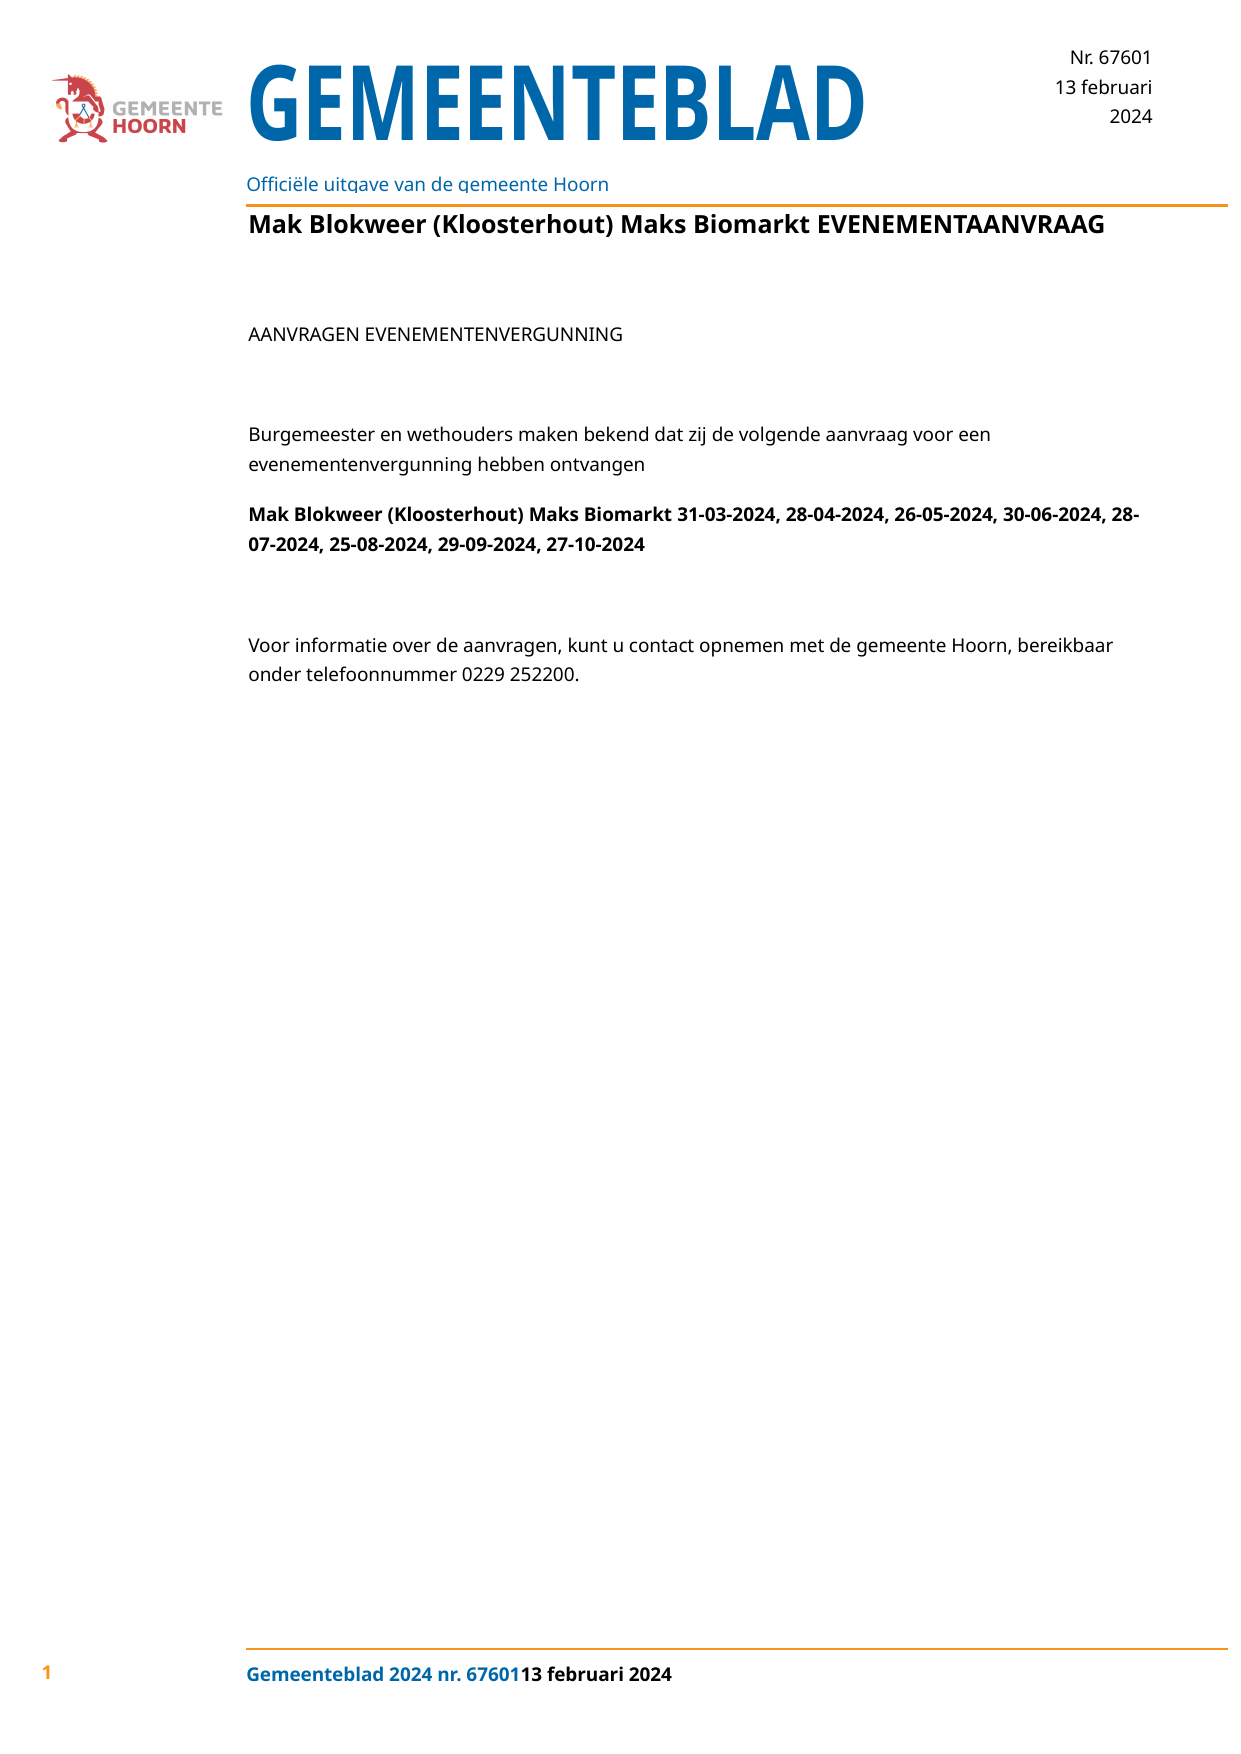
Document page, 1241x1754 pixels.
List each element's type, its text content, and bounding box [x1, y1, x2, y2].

text AANVRAGEN EVENEMENTENVERGUNNING [248, 321, 1152, 346]
text Mak Blokweer (Kloosterhout) Maks Biomarkt 31-03-2024, 28-04-2024, 26-05-2024, 30-06-2024, 28-07-2024, 25-08-2024, 29-09-2024, 27-10-2024 [248, 502, 1152, 557]
picture [41, 47, 231, 172]
text Burgemeester en wethouders maken bekend dat zij de volgende aanvraag voor een evenementenvergunning hebben ontvangen [248, 422, 1152, 477]
text Voor informatie over de aanvragen, kunt u contact opnemen met de gemeente Hoorn, bereikbaar onder telefoonnummer 0229 252200. [248, 632, 1152, 687]
text Mak Blokweer (Kloosterhout) Maks Biomarkt EVENEMENTAANVRAAG [248, 207, 1152, 241]
